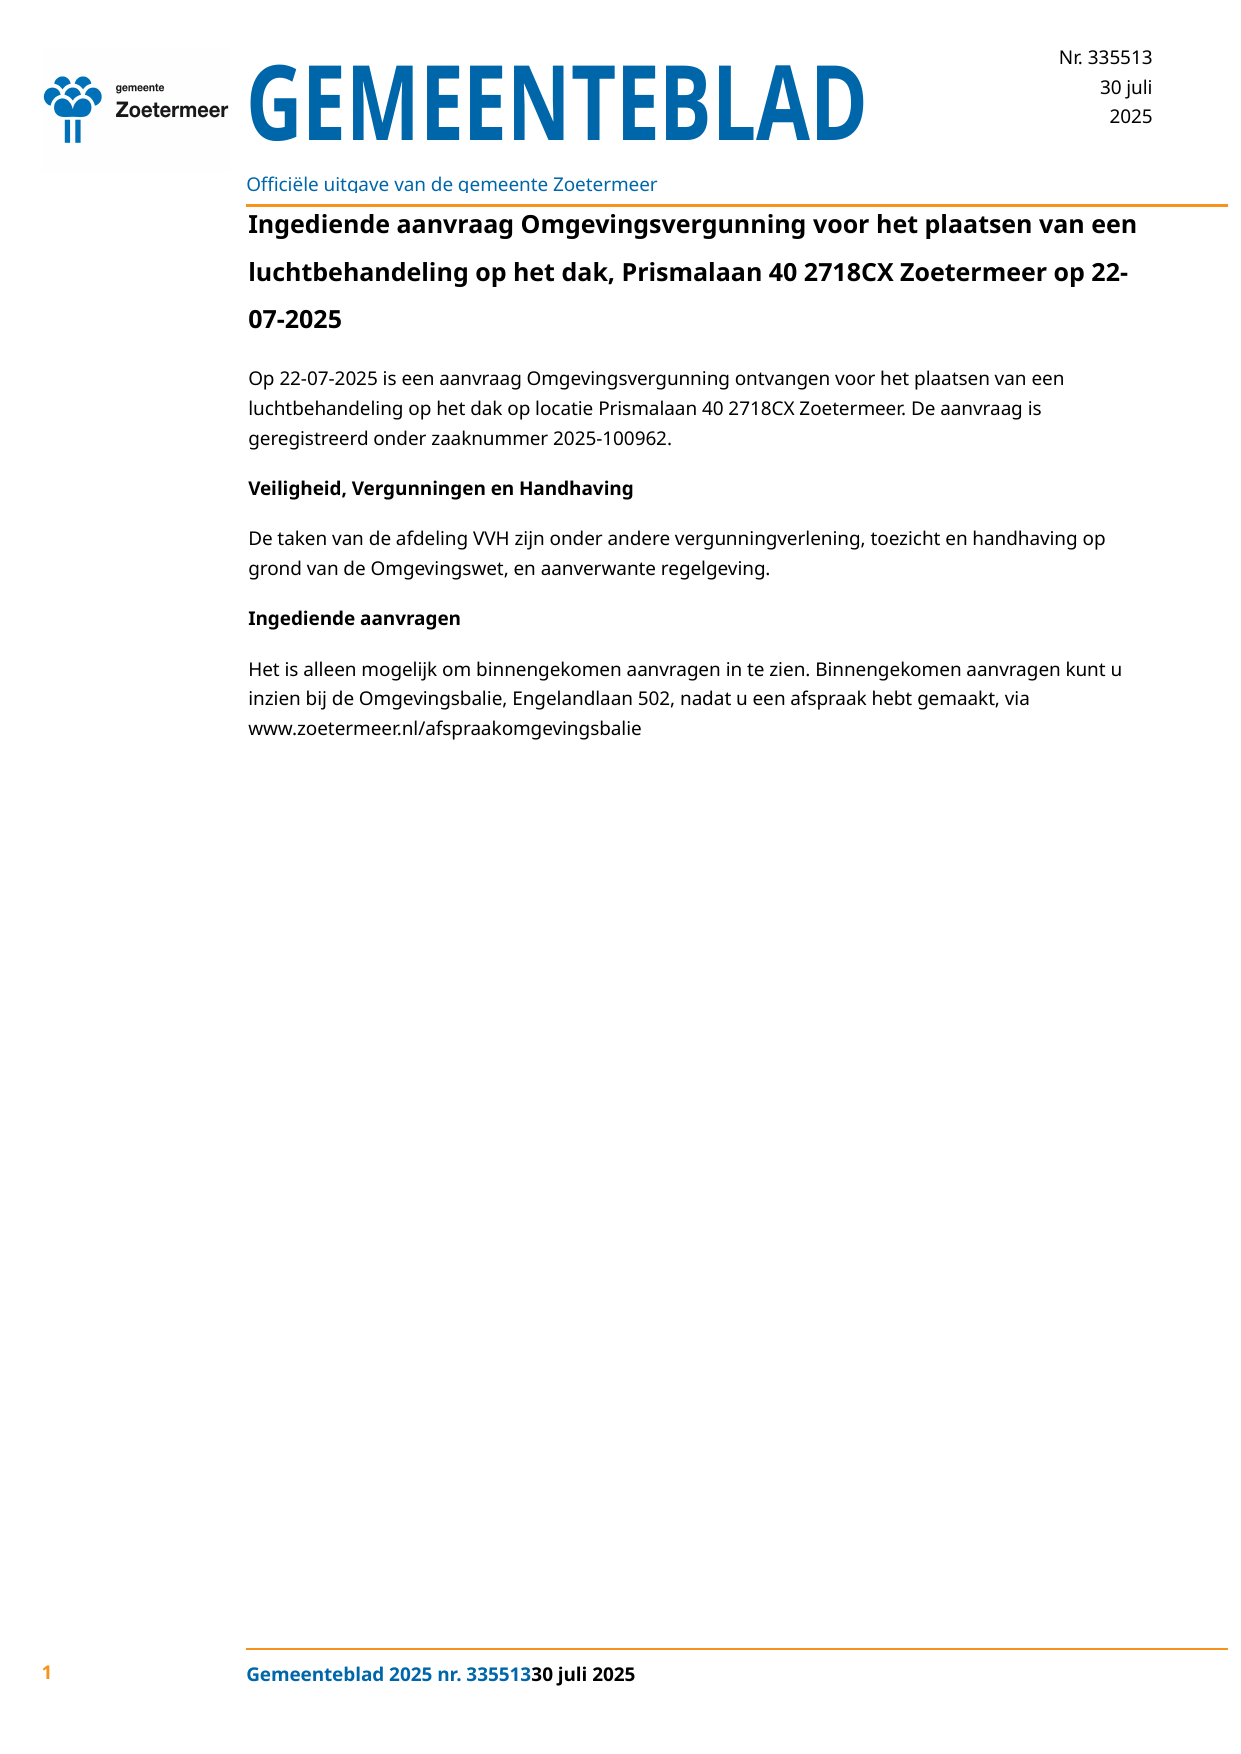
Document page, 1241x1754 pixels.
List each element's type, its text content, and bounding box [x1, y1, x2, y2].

text Op 22-07-2025 is een aanvraag Omgevingsvergunning ontvangen voor het plaatsen van een luchtbehandeling op het dak op locatie Prismalaan 40 2718CX Zoetermeer. De aanvraag is geregistreerd onder zaaknummer 2025-100962. [248, 366, 1152, 450]
text Ingediende aanvragen [248, 606, 1152, 631]
text De taken van de afdeling VVH zijn onder andere vergunningverlening, toezicht en handhaving op grond van de Omgevingswet, en aanverwante regelgeving. [248, 526, 1152, 581]
text Ingediende aanvraag Omgevingsvergunning voor het plaatsen van een luchtbehandeling op het dak, Prismalaan 40 2718CX Zoetermeer op 22-07-2025 [248, 207, 1152, 336]
picture [41, 47, 231, 172]
text Het is alleen mogelijk om binnengekomen aanvragen in te zien. Binnengekomen aanvragen kunt u inzien bij de Omgevingsbalie, Engelandlaan 502, nadat u een afspraak hebt gemaakt, via www.zoetermeer.nl/afspraakomgevingsbalie [248, 656, 1152, 741]
text Veiligheid, Vergunningen en Handhaving [248, 475, 1152, 501]
